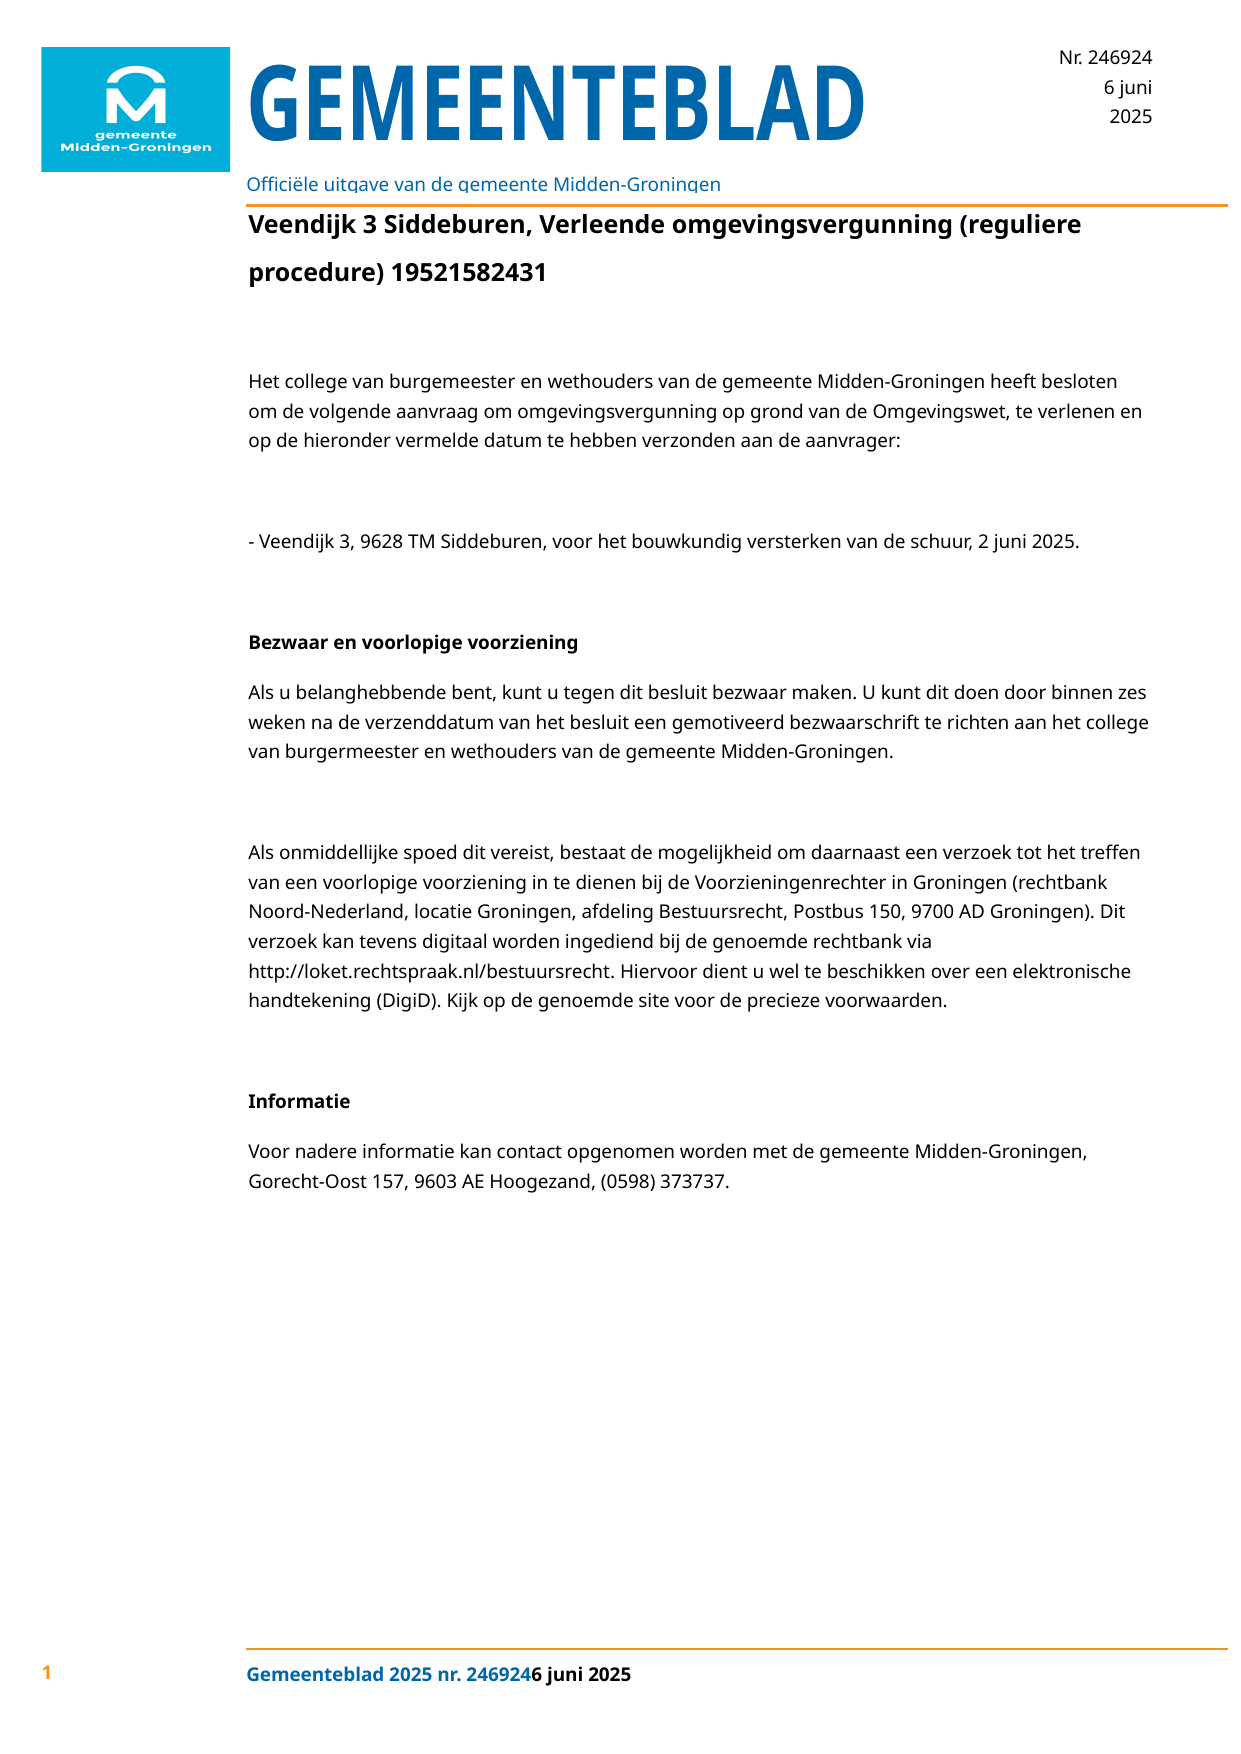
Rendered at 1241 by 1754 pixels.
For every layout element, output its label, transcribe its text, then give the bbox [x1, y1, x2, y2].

text Het college van burgemeester en wethouders van de gemeente Midden-Groningen heeft besloten om de volgende aanvraag om omgevingsvergunning op grond van de Omgevingswet, te verlenen en op de hieronder vermelde datum te hebben verzonden aan de aanvrager: [248, 368, 1152, 453]
picture [107, 89, 165, 122]
text - Veendijk 3, 9628 TM Siddeburen, voor het bouwkundig versterken van de schuur, 2 juni 2025. [248, 528, 1152, 554]
text Voor nadere informatie kan contact opgenomen worden met de gemeente Midden-Groningen, Gorecht-Oost 157, 9603 AE Hoogezand, (0598) 373737. [248, 1139, 1152, 1194]
text Als onmiddellijke spoed dit vereist, bestaat de mogelijkheid om daarnaast een verzoek tot het treffen van een voorlopige voorziening in te dienen bij de Voorzieningenrechter in Groningen (rechtbank Noord-Nederland, locatie Groningen, afdeling Bestuursrecht, Postbus 150, 9700 AD Groningen). Dit verzoek kan tevens digitaal worden ingediend bij de genoemde rechtbank via http://loket.rechtspraak.nl/bestuursrecht. Hiervoor dient u wel te beschikken over een elektronische handtekening (DigiD). Kijk op de genoemde site voor de precieze voorwaarden. [248, 839, 1152, 1013]
text Als u belanghebbende bent, kunt u tegen dit besluit bezwaar maken. U kunt dit doen door binnen zes weken na de verzenddatum van het besluit een gemotiveerd bezwaarschrift te richten aan het college van burgermeester en wethouders van de gemeente Midden-Groningen. [248, 679, 1152, 764]
text Veendijk 3 Siddeburen, Verleende omgevingsvergunning (reguliere procedure) 19521582431 [248, 207, 1152, 288]
picture [184, 146, 190, 153]
text Bezwaar en voorlopige voorziening [248, 629, 1152, 655]
text Informatie [248, 1088, 1152, 1114]
picture [108, 66, 164, 82]
